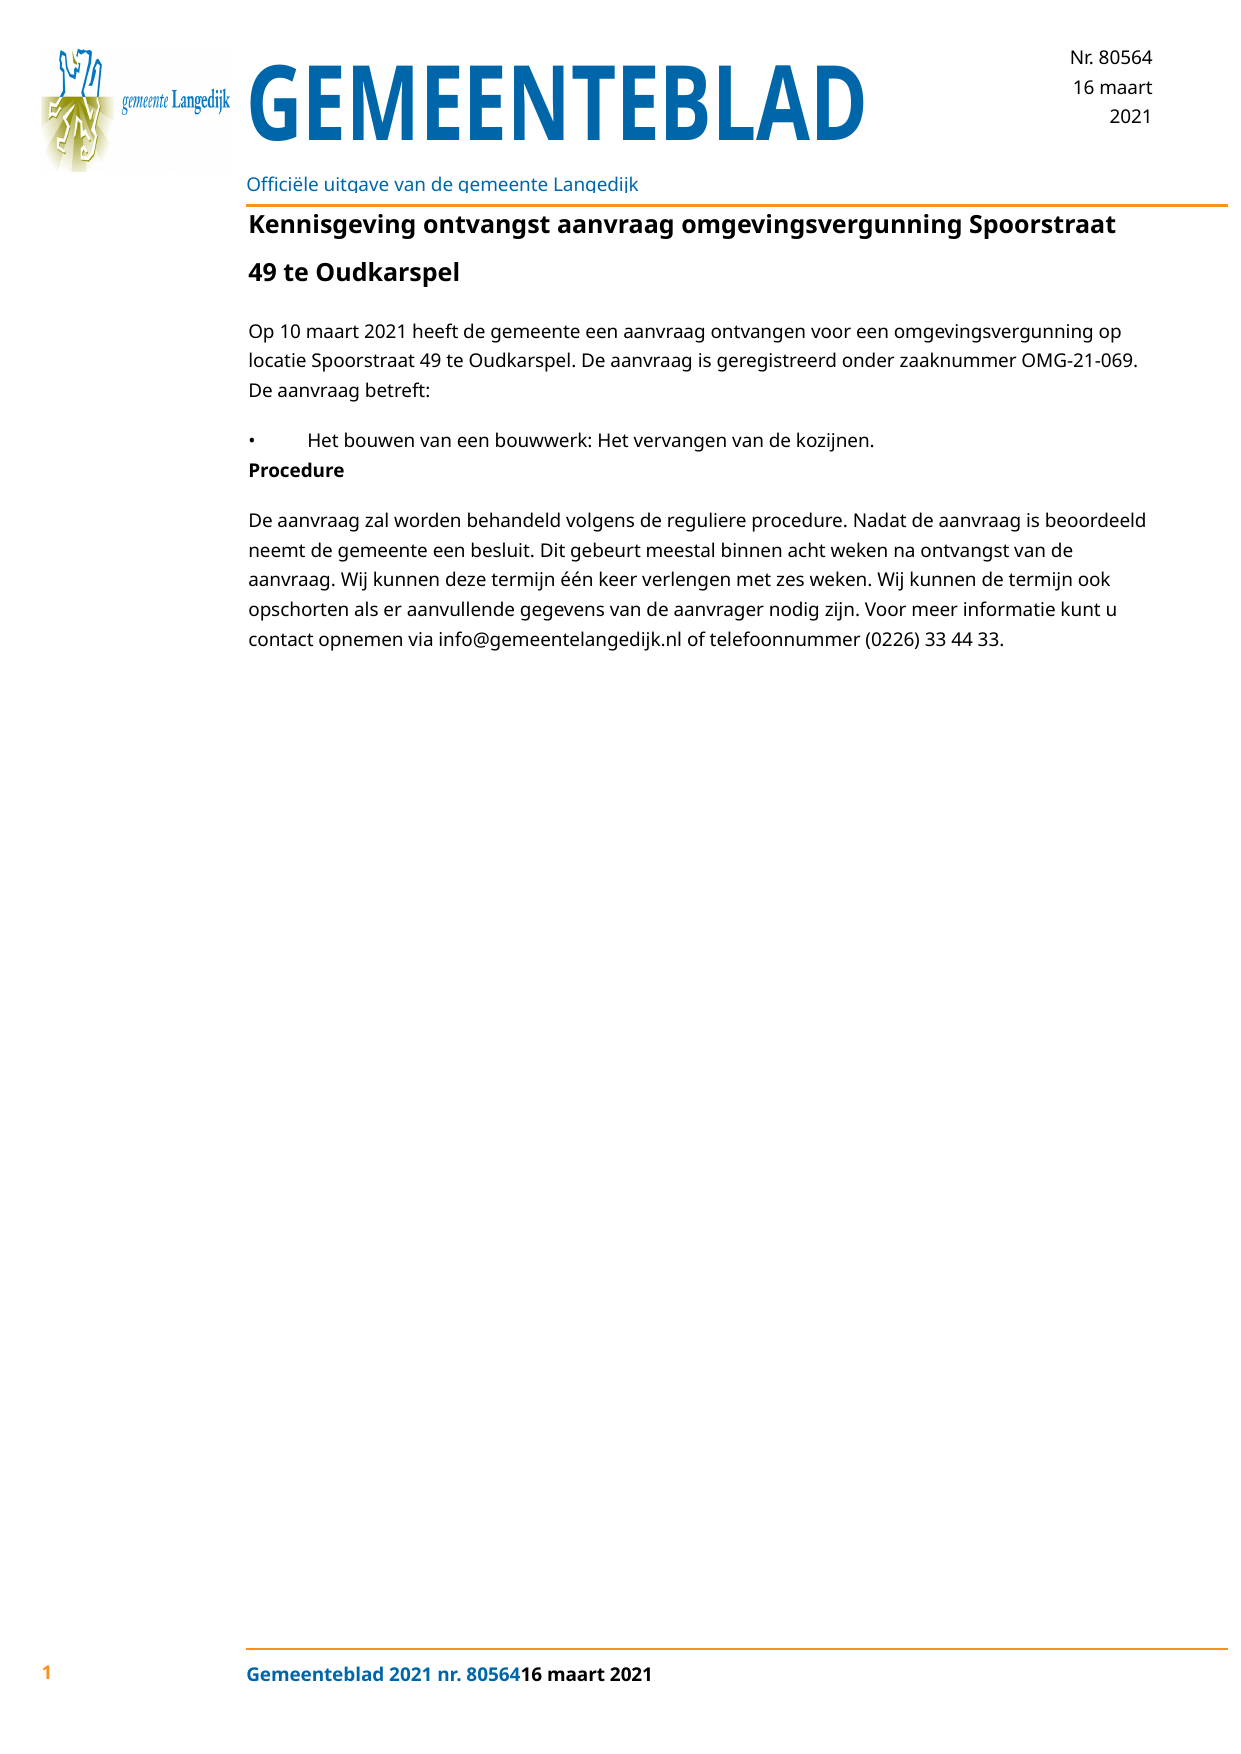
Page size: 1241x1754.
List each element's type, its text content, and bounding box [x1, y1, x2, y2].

text Procedure [248, 457, 1152, 483]
picture [41, 47, 231, 172]
text Kennisgeving ontvangst aanvraag omgevingsvergunning Spoorstraat 49 te Oudkarspel [248, 207, 1152, 288]
list Het bouwen van een bouwwerk: Het vervangen van de kozijnen. [248, 427, 1152, 453]
text De aanvraag zal worden behandeld volgens de reguliere procedure. Nadat de aanvraag is beoordeeld neemt de gemeente een besluit. Dit gebeurt meestal binnen acht weken na ontvangst van de aanvraag. Wij kunnen deze termijn één keer verlengen met zes weken. Wij kunnen de termijn ook opschorten als er aanvullende gegevens van de aanvrager nodig zijn. Voor meer informatie kunt u contact opnemen via info@gemeentelangedijk.nl of telefoonnummer (0226) 33 44 33. [248, 507, 1152, 652]
text Op 10 maart 2021 heeft de gemeente een aanvraag ontvangen voor een omgevingsvergunning op locatie Spoorstraat 49 te Oudkarspel. De aanvraag is geregistreerd onder zaaknummer OMG-21-069. De aanvraag betreft: [248, 318, 1152, 403]
